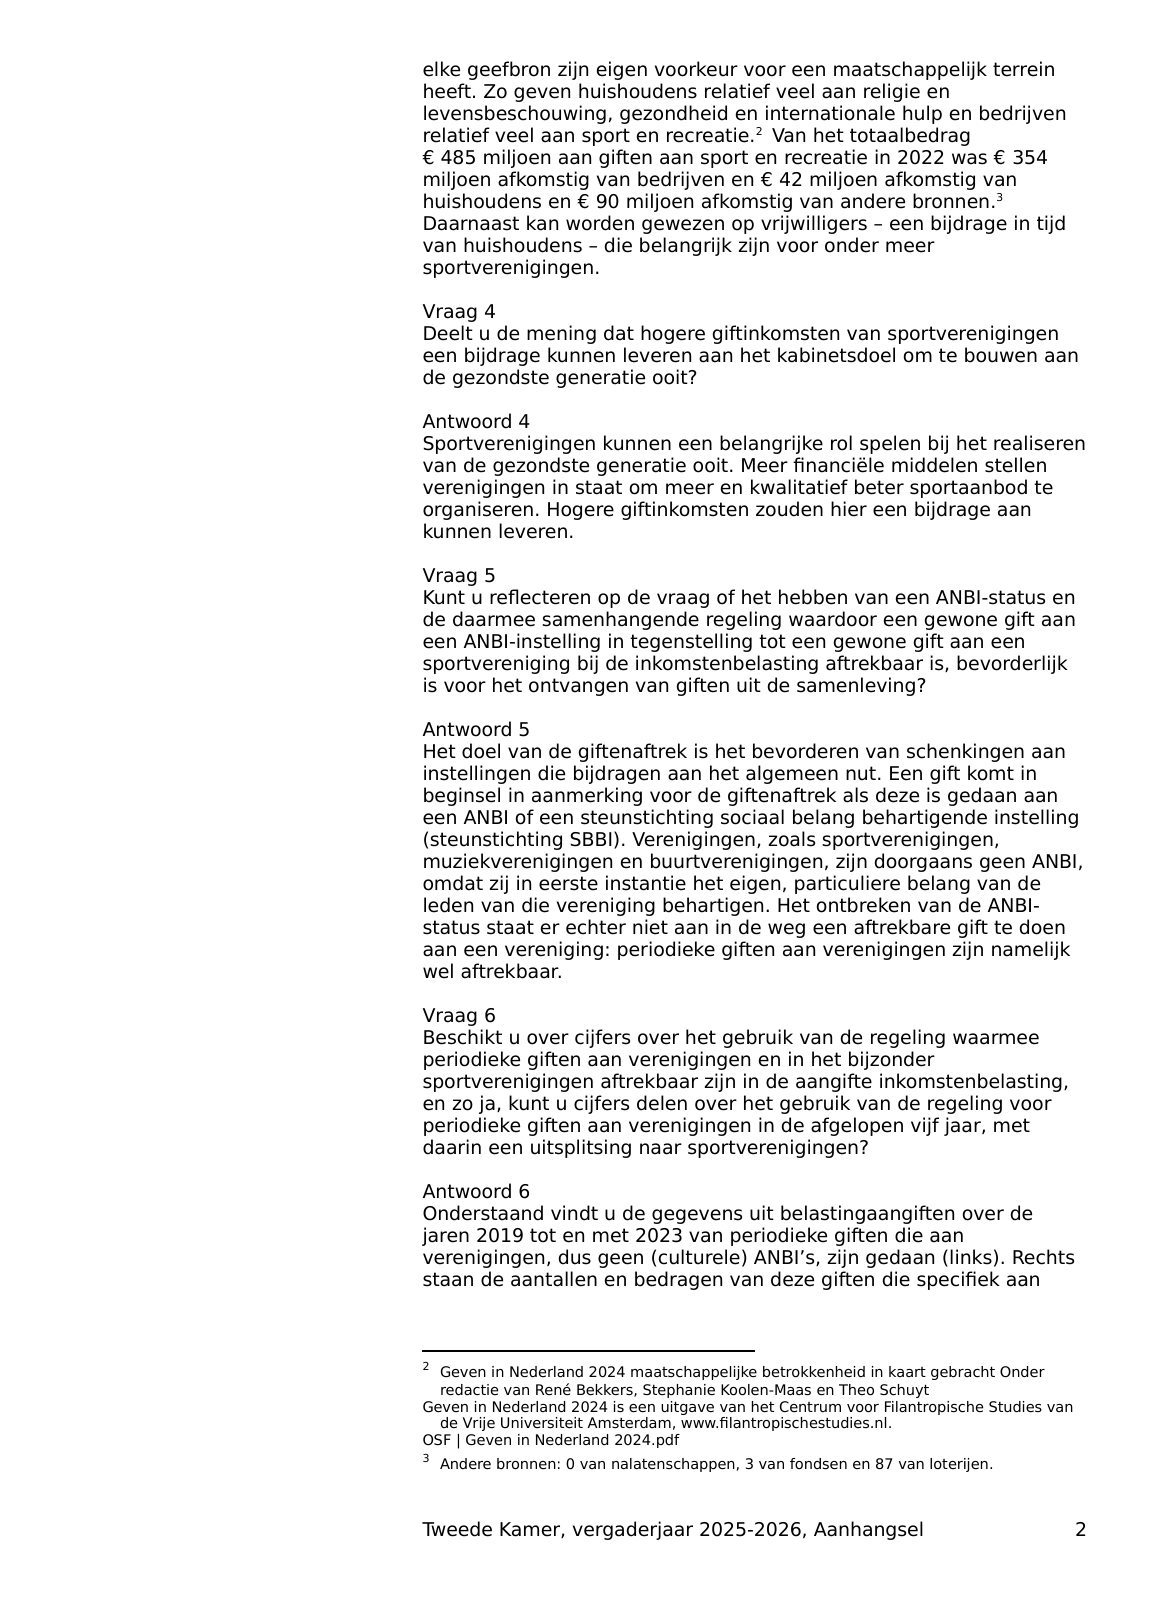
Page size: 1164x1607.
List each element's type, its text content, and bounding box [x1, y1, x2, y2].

text Het doel van de giftenaftrek is het bevorderen van schenkingen aan instellingen die bijdragen aan het algemeen nut. Een gift komt in beginsel in aanmerking voor de giftenaftrek als deze is gedaan aan een ANBI of een steunstichting sociaal belang behartigende instelling (steunstichting SBBI). Verenigingen, zoals sportverenigingen, muziekverenigingen en buurtverenigingen, zijn doorgaans geen ANBI, omdat zij in eerste instantie het eigen, particuliere belang van de leden van die vereniging behartigen. Het ontbreken van de ANBI-status staat er echter niet aan in de weg een aftrekbare gift te doen aan een vereniging: periodieke giften aan verenigingen zijn namelijk wel aftrekbaar. [422, 741, 1087, 983]
text Sportverenigingen kunnen een belangrijke rol spelen bij het realiseren van de gezondste generatie ooit. Meer financiële middelen stellen verenigingen in staat om meer en kwalitatief beter sportaanbod te organiseren. Hogere giftinkomsten zouden hier een bijdrage aan kunnen leveren. [422, 433, 1087, 543]
text Geven in Nederland 2024 maatschappelijke betrokkenheid in kaart gebracht Onder redactie van René Bekkers, Stephanie Koolen-Maas en Theo Schuyt [422, 1360, 1087, 1399]
text Beschikt u over cijfers over het gebruik van de regeling waarmee periodieke giften aan verenigingen en in het bijzonder sportverenigingen aftrekbaar zijn in de aangifte inkomstenbelasting, en zo ja, kunt u cijfers delen over het gebruik van de regeling voor periodieke giften aan verenigingen in de afgelopen vijf jaar, met daarin een uitsplitsing naar sportverenigingen? [422, 1027, 1087, 1159]
text elke geefbron zijn eigen voorkeur voor een maatschappelijk terrein heeft. Zo geven huishoudens relatief veel aan religie en levensbeschouwing, gezondheid en internationale hulp en bedrijven relatief veel aan sport en recreatie. Van het totaalbedrag € 485 miljoen aan giften aan sport en recreatie in 2022 was € 354 miljoen afkomstig van bedrijven en € 42 miljoen afkomstig van huishoudens en € 90 miljoen afkomstig van andere bronnen. Daarnaast kan worden gewezen op vrijwilligers – een bijdrage in tijd van huishoudens – die belangrijk zijn voor onder meer sportverenigingen. [422, 59, 1087, 279]
text OSF | Geven in Nederland 2024.pdf [422, 1432, 1087, 1449]
text Antwoord 5 [422, 719, 1087, 741]
text Vraag 4 [422, 301, 1087, 323]
text Geven in Nederland 2024 is een uitgave van het Centrum voor Filantropische Studies van de Vrije Universiteit Amsterdam, www.filantropischestudies.nl. [422, 1399, 1087, 1432]
text Andere bronnen: 0 van nalatenschappen, 3 van fondsen en 87 van loterijen. [422, 1452, 1087, 1474]
text Deelt u de mening dat hogere giftinkomsten van sportverenigingen een bijdrage kunnen leveren aan het kabinetsdoel om te bouwen aan de gezondste generatie ooit? [422, 323, 1087, 389]
text Kunt u reflecteren op de vraag of het hebben van een ANBI-status en de daarmee samenhangende regeling waardoor een gewone gift aan een ANBI-instelling in tegenstelling tot een gewone gift aan een sportvereniging bij de inkomstenbelasting aftrekbaar is, bevorderlijk is voor het ontvangen van giften uit de samenleving? [422, 587, 1087, 697]
text Antwoord 6 [422, 1181, 1087, 1203]
text Vraag 5 [422, 565, 1087, 587]
text Onderstaand vindt u de gegevens uit belastingaangiften over de jaren 2019 tot en met 2023 van periodieke giften die aan verenigingen, dus geen (culturele) ANBI’s, zijn gedaan (links). Rechts staan de aantallen en bedragen van deze giften die specifiek aan [422, 1203, 1087, 1291]
text Vraag 6 [422, 1005, 1087, 1027]
text Antwoord 4 [422, 411, 1087, 433]
